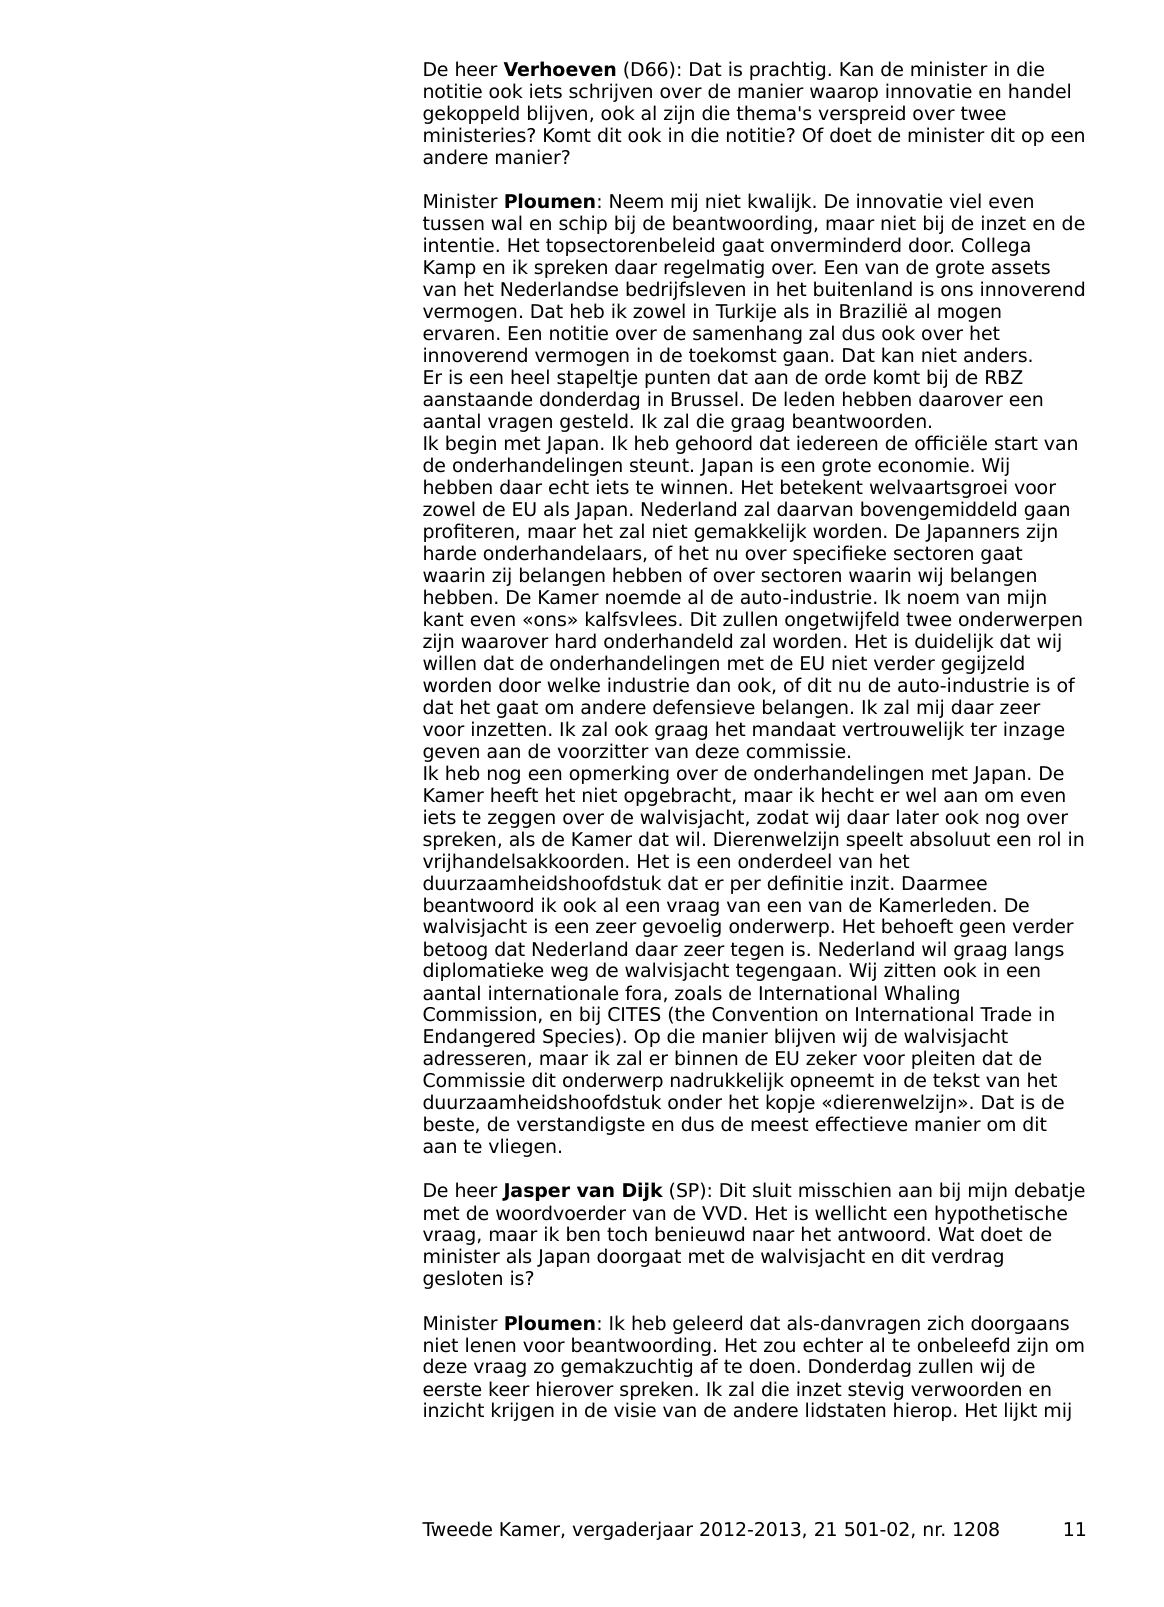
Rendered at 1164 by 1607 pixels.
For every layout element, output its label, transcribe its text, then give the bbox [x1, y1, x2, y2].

text Ik begin met Japan. Ik heb gehoord dat iedereen de officiële start van de onderhandelingen steunt. Japan is een grote economie. Wij hebben daar echt iets te winnen. Het betekent welvaartsgroei voor zowel de EU als Japan. Nederland zal daarvan bovengemiddeld gaan profiteren, maar het zal niet gemakkelijk worden. De Japanners zijn harde onderhandelaars, of het nu over specifieke sectoren gaat waarin zij belangen hebben of over sectoren waarin wij belangen hebben. De Kamer noemde al de auto-industrie. Ik noem van mijn kant even «ons» kalfsvlees. Dit zullen ongetwijfeld twee onderwerpen zijn waarover hard onderhandeld zal worden. Het is duidelijk dat wij willen dat de onderhandelingen met de EU niet verder gegijzeld worden door welke industrie dan ook, of dit nu de auto-industrie is of dat het gaat om andere defensieve belangen. Ik zal mij daar zeer voor inzetten. Ik zal ook graag het mandaat vertrouwelijk ter inzage geven aan de voorzitter van deze commissie. [422, 433, 1087, 763]
text Minister Ploumen: Neem mij niet kwalijk. De innovatie viel even tussen wal en schip bij de beantwoording, maar niet bij de inzet en de intentie. Het topsectorenbeleid gaat onverminderd door. Collega Kamp en ik spreken daar regelmatig over. Een van de grote assets van het Nederlandse bedrijfsleven in het buitenland is ons innoverend vermogen. Dat heb ik zowel in Turkije als in Brazilië al mogen ervaren. Een notitie over de samenhang zal dus ook over het innoverend vermogen in de toekomst gaan. Dat kan niet anders. [422, 191, 1087, 367]
text Er is een heel stapeltje punten dat aan de orde komt bij de RBZ aanstaande donderdag in Brussel. De leden hebben daarover een aantal vragen gesteld. Ik zal die graag beantwoorden. [422, 367, 1087, 433]
text Minister Ploumen: Ik heb geleerd dat als-danvragen zich doorgaans niet lenen voor beantwoording. Het zou echter al te onbeleefd zijn om deze vraag zo gemakzuchtig af te doen. Donderdag zullen wij de eerste keer hierover spreken. Ik zal die inzet stevig verwoorden en inzicht krijgen in de visie van de andere lidstaten hierop. Het lijkt mij [422, 1312, 1087, 1422]
text De heer Verhoeven (D66): Dat is prachtig. Kan de minister in die notitie ook iets schrijven over de manier waarop innovatie en handel gekoppeld blijven, ook al zijn die thema's verspreid over twee ministeries? Komt dit ook in die notitie? Of doet de minister dit op een andere manier? [422, 59, 1087, 169]
text Ik heb nog een opmerking over de onderhandelingen met Japan. De Kamer heeft het niet opgebracht, maar ik hecht er wel aan om even iets te zeggen over de walvisjacht, zodat wij daar later ook nog over spreken, als de Kamer dat wil. Dierenwelzijn speelt absoluut een rol in vrijhandelsakkoorden. Het is een onderdeel van het duurzaamheidshoofdstuk dat er per definitie inzit. Daarmee beantwoord ik ook al een vraag van een van de Kamerleden. De walvisjacht is een zeer gevoelig onderwerp. Het behoeft geen verder betoog dat Nederland daar zeer tegen is. Nederland wil graag langs diplomatieke weg de walvisjacht tegengaan. Wij zitten ook in een aantal internationale fora, zoals de International Whaling Commission, en bij CITES (the Convention on International Trade in Endangered Species). Op die manier blijven wij de walvisjacht adresseren, maar ik zal er binnen de EU zeker voor pleiten dat de Commissie dit onderwerp nadrukkelijk opneemt in de tekst van het duurzaamheidshoofdstuk onder het kopje «dierenwelzijn». Dat is de beste, de verstandigste en dus de meest effectieve manier om dit aan te vliegen. [422, 763, 1087, 1158]
text De heer Jasper van Dijk (SP): Dit sluit misschien aan bij mijn debatje met de woordvoerder van de VVD. Het is wellicht een hypothetische vraag, maar ik ben toch benieuwd naar het antwoord. Wat doet de minister als Japan doorgaat met de walvisjacht en dit verdrag gesloten is? [422, 1180, 1087, 1290]
